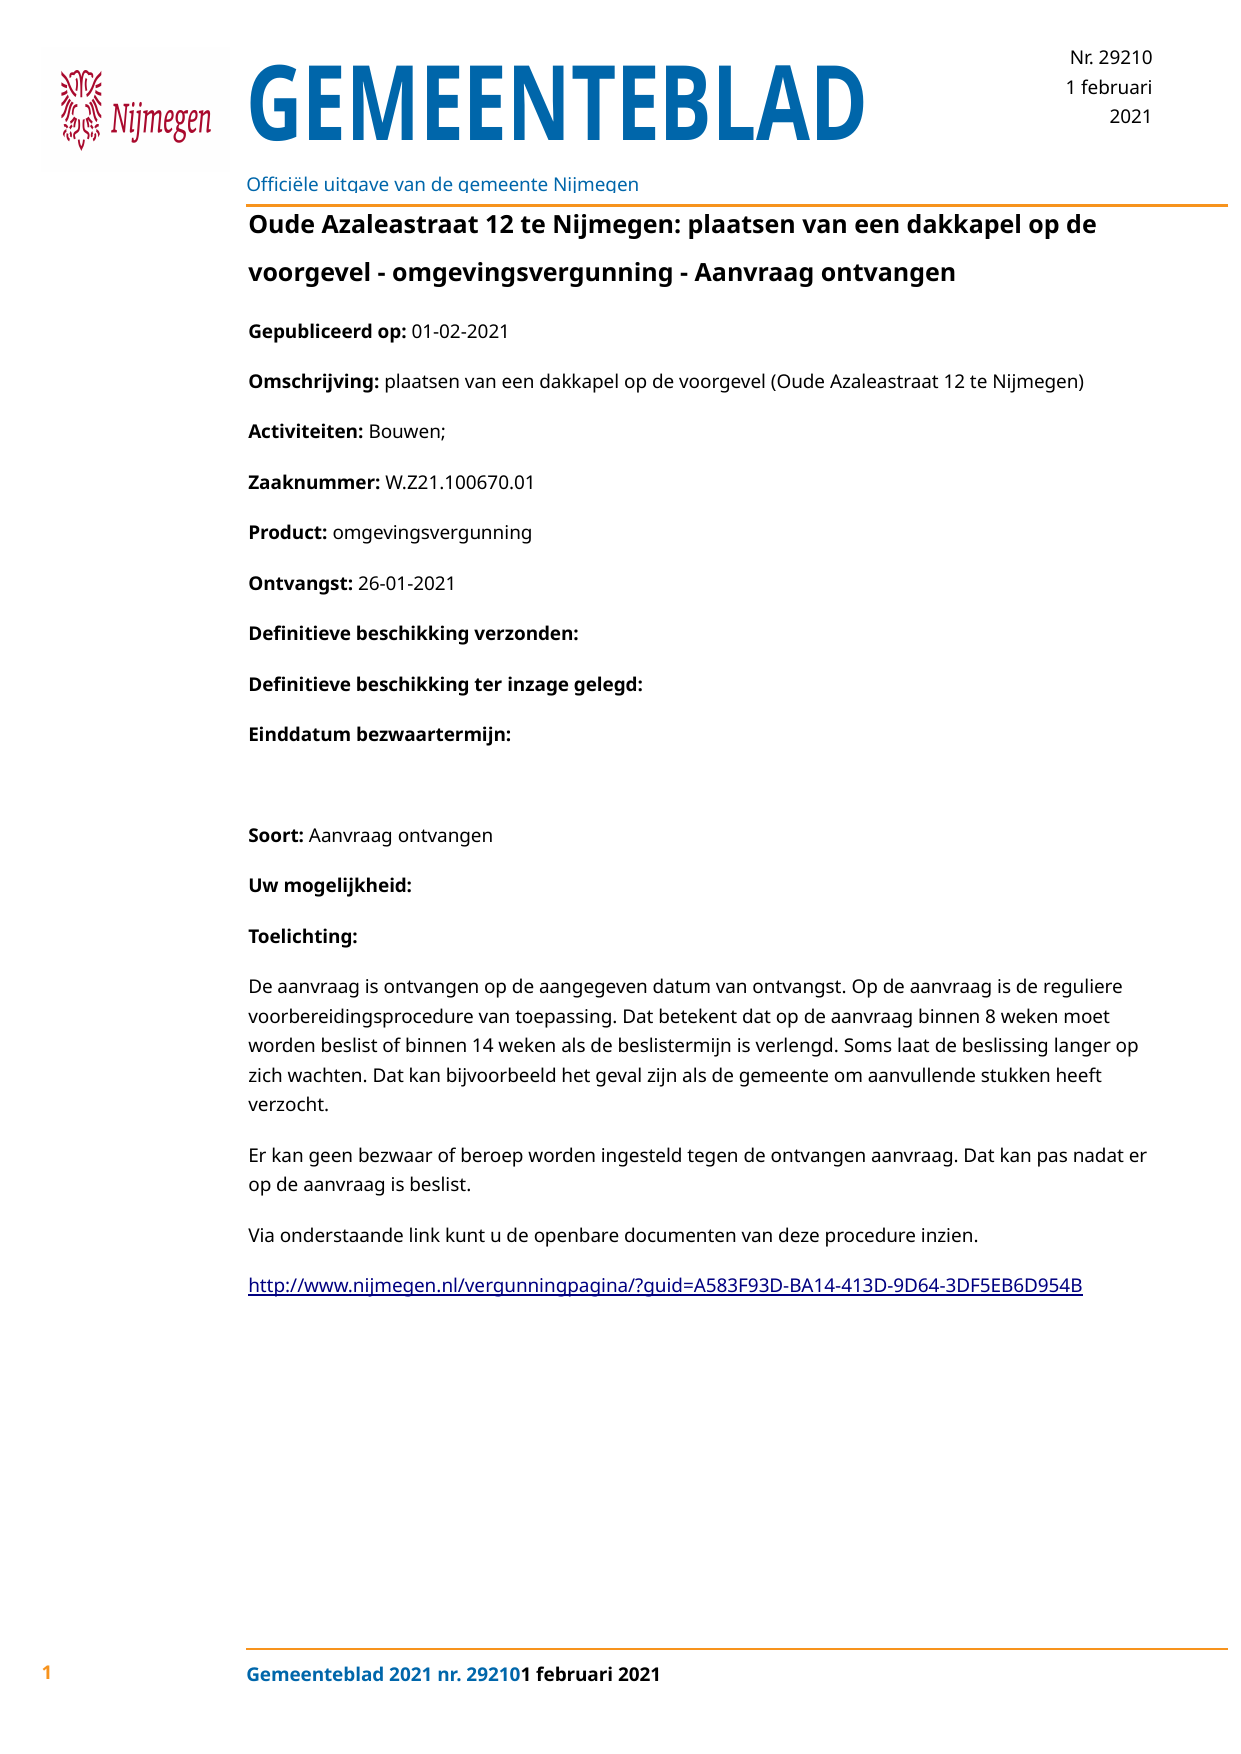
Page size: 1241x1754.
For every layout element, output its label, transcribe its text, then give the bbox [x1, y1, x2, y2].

text http://www.nijmegen.nl/vergunningpagina/?guid=A583F93D-BA14-413D-9D64-3DF5EB6D954B [248, 1272, 1152, 1298]
text Omschrijving: plaatsen van een dakkapel op de voorgevel (Oude Azaleastraat 12 te Nijmegen) [248, 368, 1152, 394]
text De aanvraag is ontvangen op de aangegeven datum van ontvangst. Op de aanvraag is de reguliere voorbereidingsprocedure van toepassing. Dat betekent dat op de aanvraag binnen 8 weken moet worden beslist of binnen 14 weken als de beslistermijn is verlengd. Soms laat de beslissing langer op zich wachten. Dat kan bijvoorbeeld het geval zijn als de gemeente om aanvullende stukken heeft verzocht. [248, 973, 1152, 1117]
text Via onderstaande link kunt u de openbare documenten van deze procedure inzien. [248, 1222, 1152, 1248]
text Definitieve beschikking ter inzage gelegd: [248, 671, 1152, 697]
text Product: omgevingsvergunning [248, 519, 1152, 545]
text Activiteiten: Bouwen; [248, 419, 1152, 444]
text Er kan geen bezwaar of beroep worden ingesteld tegen de ontvangen aanvraag. Dat kan pas nadat er op de aanvraag is beslist. [248, 1142, 1152, 1197]
text Ontvangst: 26-01-2021 [248, 570, 1152, 596]
text Oude Azaleastraat 12 te Nijmegen: plaatsen van een dakkapel op de voorgevel - omgevingsvergunning - Aanvraag ontvangen [248, 207, 1152, 288]
text Definitieve beschikking verzonden: [248, 620, 1152, 646]
text Zaaknummer: W.Z21.100670.01 [248, 469, 1152, 495]
text Toelichting: [248, 923, 1152, 949]
text Einddatum bezwaartermijn: [248, 721, 1152, 747]
text Soort: Aanvraag ontvangen [248, 822, 1152, 848]
picture [41, 47, 231, 172]
text Gepubliceerd op: 01-02-2021 [248, 318, 1152, 344]
text Uw mogelijkheid: [248, 872, 1152, 898]
